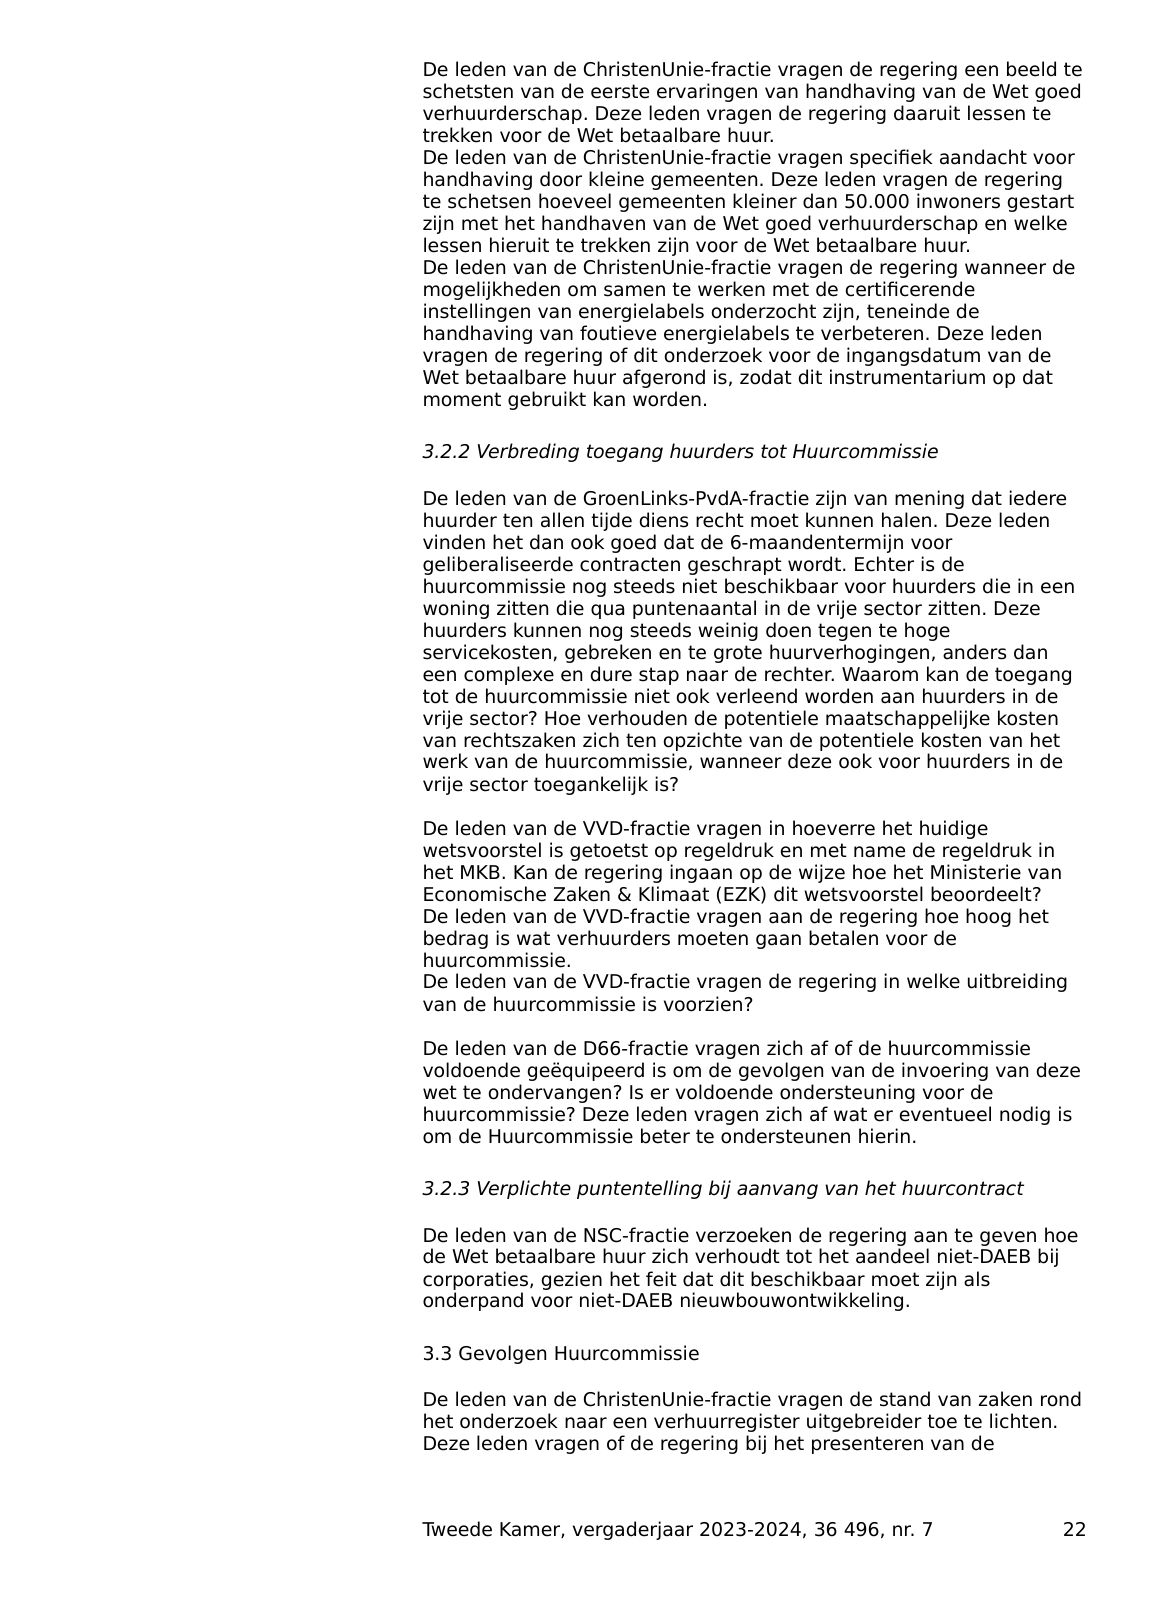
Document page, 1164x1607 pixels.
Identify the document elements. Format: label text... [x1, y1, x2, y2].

text De leden van de VVD-fractie vragen aan de regering hoe hoog het bedrag is wat verhuurders moeten gaan betalen voor de huurcommissie. [422, 906, 1087, 971]
text De leden van de ChristenUnie-fractie vragen de regering een beeld te schetsten van de eerste ervaringen van handhaving van de Wet goed verhuurderschap. Deze leden vragen de regering daaruit lessen te trekken voor de Wet betaalbare huur. [422, 59, 1087, 147]
text De leden van de D66-fractie vragen zich af of de huurcommissie voldoende geëquipeerd is om de gevolgen van de invoering van deze wet te ondervangen? Is er voldoende ondersteuning voor de huurcommissie? Deze leden vragen zich af wat er eventueel nodig is om de Huurcommissie beter te ondersteunen hierin. [422, 1038, 1087, 1147]
text De leden van de NSC-fractie verzoeken de regering aan te geven hoe de Wet betaalbare huur zich verhoudt tot het aandeel niet-DAEB bij corporaties, gezien het feit dat dit beschikbaar moet zijn als onderpand voor niet-DAEB nieuwbouwontwikkeling. [422, 1224, 1087, 1312]
subtitle 3.3 Gevolgen Huurcommissie [422, 1342, 1087, 1364]
subtitle 3.2.3 Verplichte puntentelling bij aanvang van het huurcontract [422, 1177, 1087, 1199]
text De leden van de VVD-fractie vragen in hoeverre het huidige wetsvoorstel is getoetst op regeldruk en met name de regeldruk in het MKB. Kan de regering ingaan op de wijze hoe het Ministerie van Economische Zaken & Klimaat (EZK) dit wetsvoorstel beoordeelt? [422, 818, 1087, 906]
subtitle 3.2.2 Verbreding toegang huurders tot Huurcommissie [422, 441, 1087, 463]
text De leden van de ChristenUnie-fractie vragen de regering wanneer de mogelijkheden om samen te werken met de certificerende instellingen van energielabels onderzocht zijn, teneinde de handhaving van foutieve energielabels te verbeteren. Deze leden vragen de regering of dit onderzoek voor de ingangsdatum van de Wet betaalbare huur afgerond is, zodat dit instrumentarium op dat moment gebruikt kan worden. [422, 257, 1087, 411]
text De leden van de VVD-fractie vragen de regering in welke uitbreiding van de huurcommissie is voorzien? [422, 971, 1087, 1015]
text De leden van de GroenLinks-PvdA-fractie zijn van mening dat iedere huurder ten allen tijde diens recht moet kunnen halen. Deze leden vinden het dan ook goed dat de 6-maandentermijn voor geliberaliseerde contracten geschrapt wordt. Echter is de huurcommissie nog steeds niet beschikbaar voor huurders die in een woning zitten die qua puntenaantal in de vrije sector zitten. Deze huurders kunnen nog steeds weinig doen tegen te hoge servicekosten, gebreken en te grote huurverhogingen, anders dan een complexe en dure stap naar de rechter. Waarom kan de toegang tot de huurcommissie niet ook verleend worden aan huurders in de vrije sector? Hoe verhouden de potentiele maatschappelijke kosten van rechtszaken zich ten opzichte van de potentiele kosten van het werk van de huurcommissie, wanneer deze ook voor huurders in de vrije sector toegankelijk is? [422, 488, 1087, 795]
text De leden van de ChristenUnie-fractie vragen de stand van zaken rond het onderzoek naar een verhuurregister uitgebreider toe te lichten. Deze leden vragen of de regering bij het presenteren van de [422, 1389, 1087, 1455]
text De leden van de ChristenUnie-fractie vragen specifiek aandacht voor handhaving door kleine gemeenten. Deze leden vragen de regering te schetsen hoeveel gemeenten kleiner dan 50.000 inwoners gestart zijn met het handhaven van de Wet goed verhuurderschap en welke lessen hieruit te trekken zijn voor de Wet betaalbare huur. [422, 147, 1087, 257]
